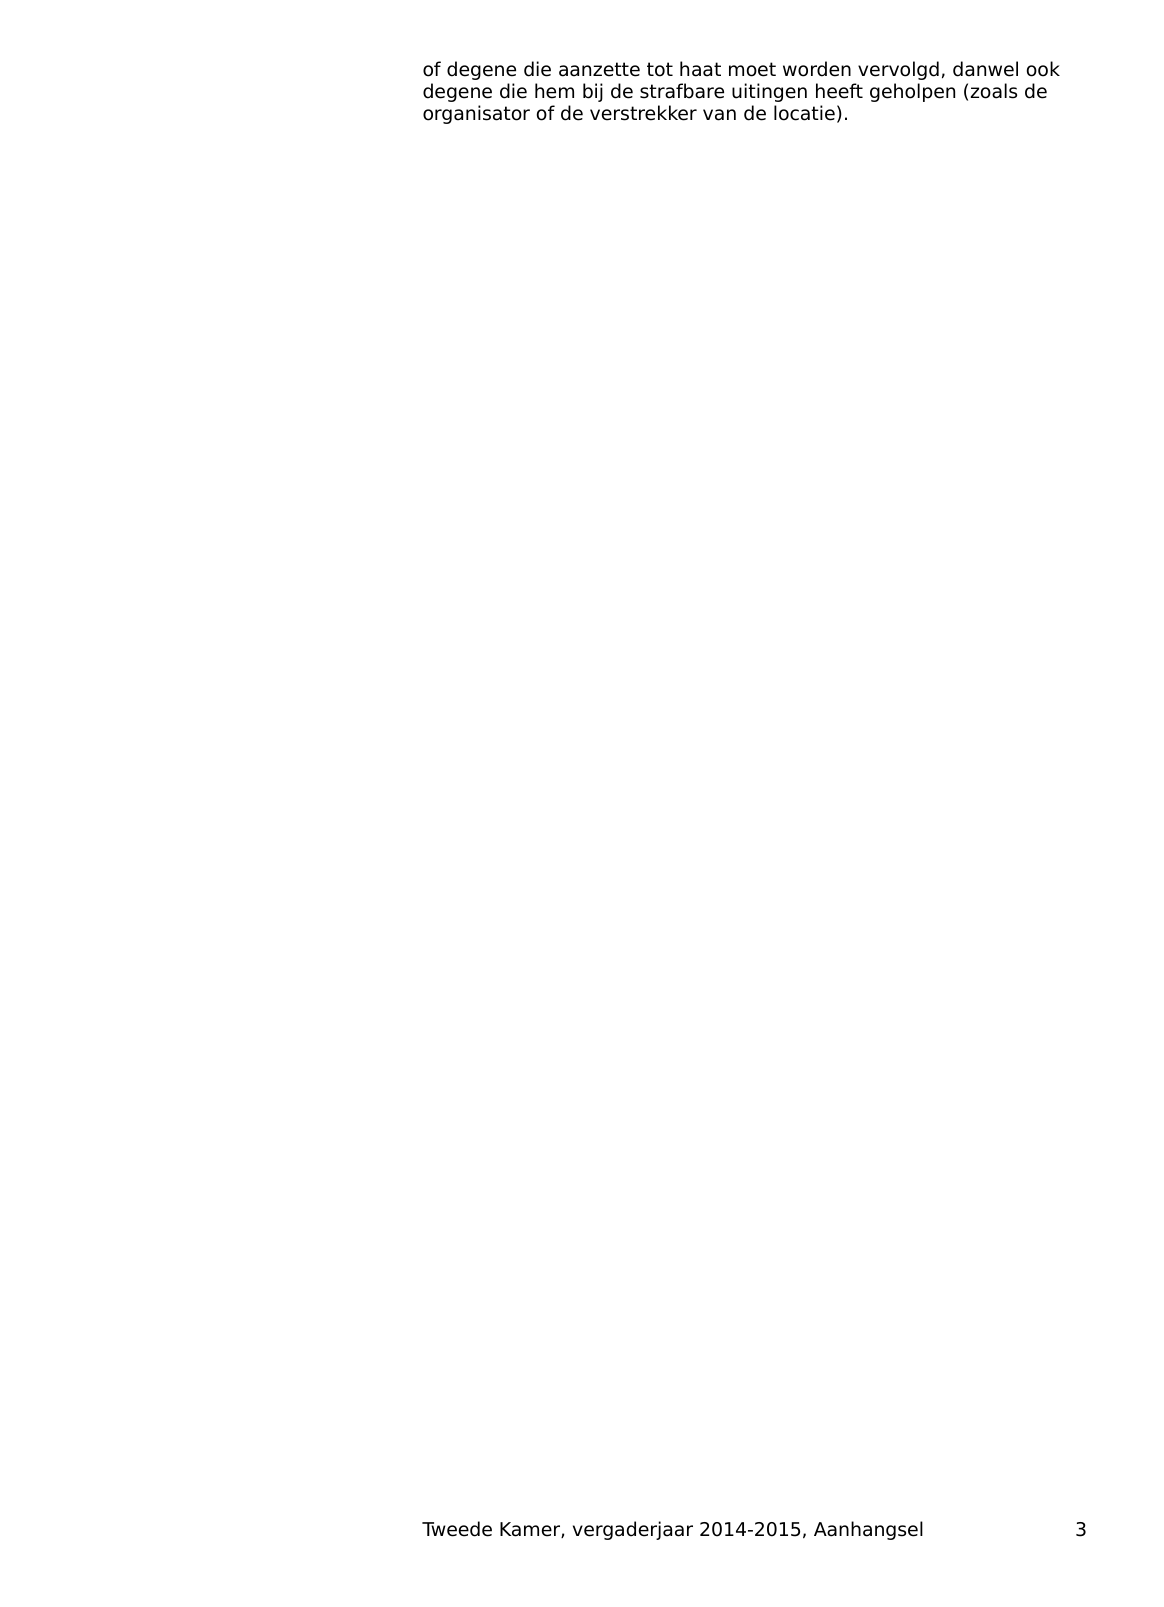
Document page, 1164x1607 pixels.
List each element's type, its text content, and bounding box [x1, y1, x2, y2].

text of degene die aanzette tot haat moet worden vervolgd, danwel ook degene die hem bij de strafbare uitingen heeft geholpen (zoals de organisator of de verstrekker van de locatie). [422, 59, 1087, 125]
